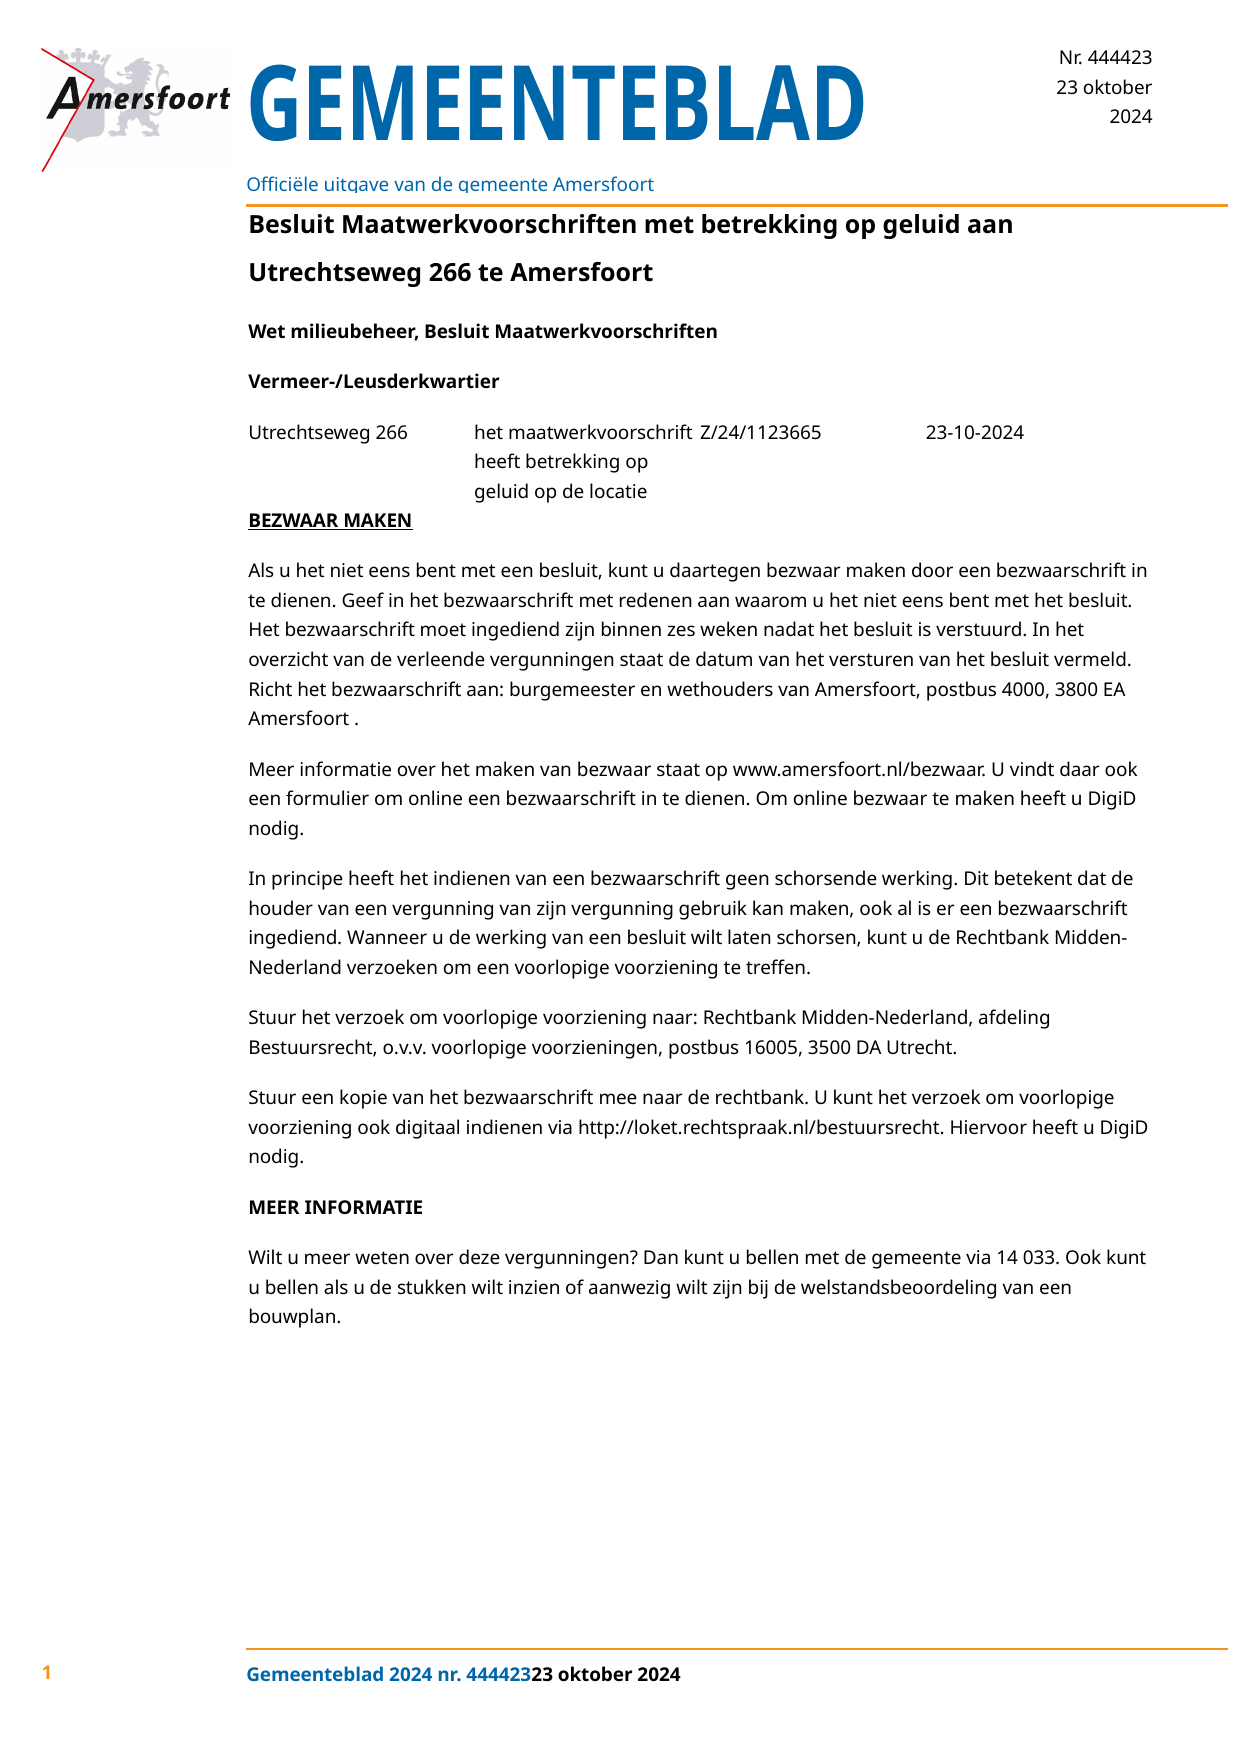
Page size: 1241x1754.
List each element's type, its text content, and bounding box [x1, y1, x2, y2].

table_header Utrechtseweg 266 [248, 419, 474, 504]
text Als u het niet eens bent met een besluit, kunt u daartegen bezwaar maken door een bezwaarschrift in te dienen. Geef in het bezwaarschrift met redenen aan waarom u het niet eens bent met het besluit. Het bezwaarschrift moet ingediend zijn binnen zes weken nadat het besluit is verstuurd. In het overzicht van de verleende vergunningen staat de datum van het versturen van het besluit vermeld. Richt het bezwaarschrift aan: burgemeester en wethouders van Amersfoort, postbus 4000, 3800 EA Amersfoort . [248, 557, 1152, 731]
text Wilt u meer weten over deze vergunningen? Dan kunt u bellen met de gemeente via 14 033. Ook kunt u bellen als u de stukken wilt inzien of aanwezig wilt zijn bij de welstandsbeoordeling van een bouwplan. [248, 1244, 1152, 1329]
text Vermeer-/Leusderkwartier [248, 368, 1152, 394]
text Meer informatie over het maken van bezwaar staat op www.amersfoort.nl/bezwaar. U vindt daar ook een formulier om online een bezwaarschrift in te dienen. Om online bezwaar te maken heeft u DigiD nodig. [248, 756, 1152, 841]
table_header 23-10-2024 [926, 419, 1152, 504]
text Wet milieubeheer, Besluit Maatwerkvoorschriften [248, 318, 1152, 344]
text In principe heeft het indienen van een bezwaarschrift geen schorsende werking. Dit betekent dat de houder van een vergunning van zijn vergunning gebruik kan maken, ook al is er een bezwaarschrift ingediend. Wanneer u de werking van een besluit wilt laten schorsen, kunt u de Rechtbank Midden-Nederland verzoeken om een voorlopige voorziening te treffen. [248, 865, 1152, 980]
text Stuur een kopie van het bezwaarschrift mee naar de rechtbank. U kunt het verzoek om voorlopige voorziening ook digitaal indienen via http://loket.rechtspraak.nl/bestuursrecht. Hiervoor heeft u DigiD nodig. [248, 1084, 1152, 1169]
text BEZWAAR MAKEN [248, 507, 1152, 533]
table_header het maatwerkvoorschrift heeft betrekking op geluid op de locatie [474, 419, 700, 504]
text Stuur het verzoek om voorlopige voorziening naar: Rechtbank Midden-Nederland, afdeling Bestuursrecht, o.v.v. voorlopige voorzieningen, postbus 16005, 3500 DA Utrecht. [248, 1004, 1152, 1060]
text Besluit Maatwerkvoorschriften met betrekking op geluid aan Utrechtseweg 266 te Amersfoort [248, 207, 1152, 288]
table_header Z/24/1123665 [700, 419, 926, 504]
text MEER INFORMATIE [248, 1194, 1152, 1220]
picture [41, 47, 231, 172]
